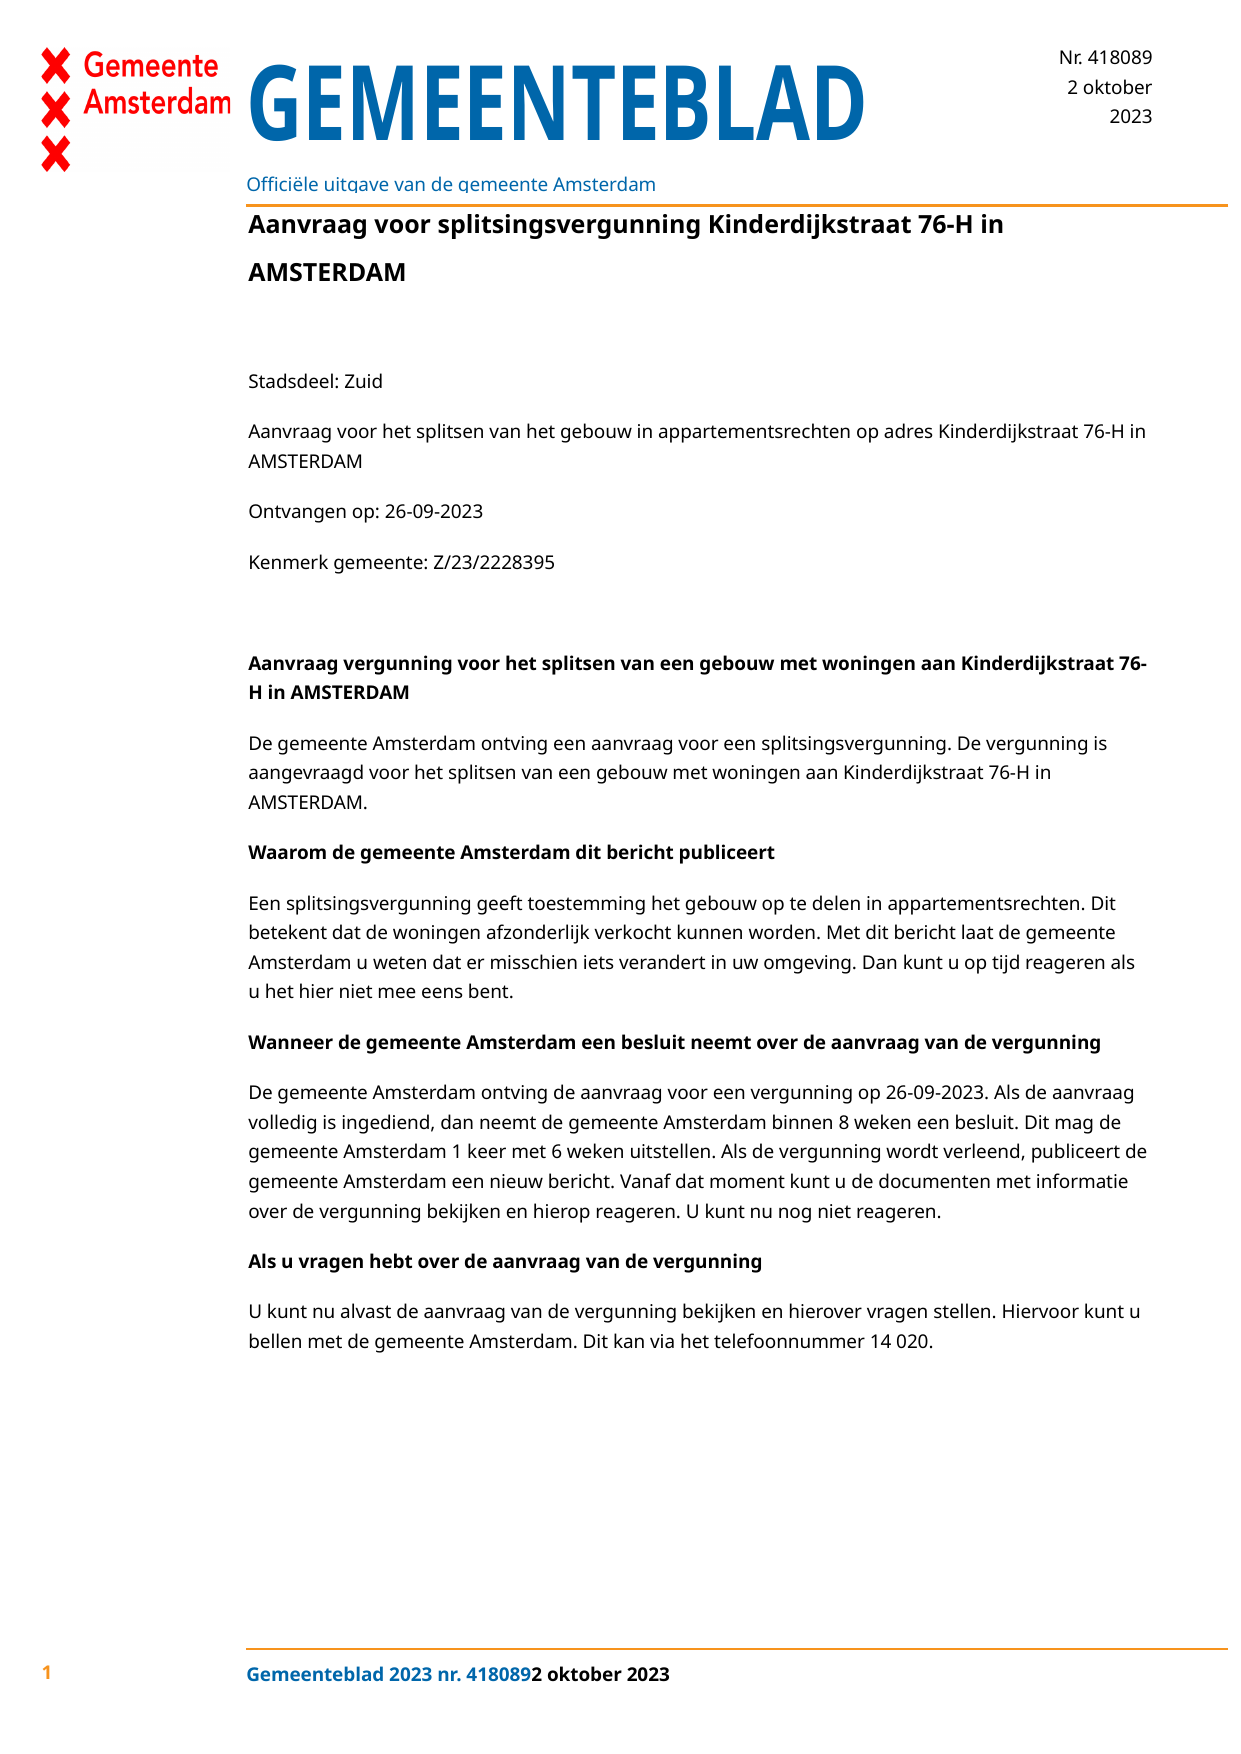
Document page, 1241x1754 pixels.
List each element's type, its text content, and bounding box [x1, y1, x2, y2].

text U kunt nu alvast de aanvraag van de vergunning bekijken en hierover vragen stellen. Hiervoor kunt u bellen met de gemeente Amsterdam. Dit kan via het telefoonnummer 14 020. [248, 1299, 1152, 1354]
text Een splitsingsvergunning geeft toestemming het gebouw op te delen in appartementsrechten. Dit betekent dat de woningen afzonderlijk verkocht kunnen worden. Met dit bericht laat de gemeente Amsterdam u weten dat er misschien iets verandert in uw omgeving. Dan kunt u op tijd reageren als u het hier niet mee eens bent. [248, 890, 1152, 1004]
text Aanvraag voor het splitsen van het gebouw in appartementsrechten op adres Kinderdijkstraat 76-H in AMSTERDAM [248, 419, 1152, 474]
text Aanvraag vergunning voor het splitsen van een gebouw met woningen aan Kinderdijkstraat 76-H in AMSTERDAM [248, 650, 1152, 705]
text Ontvangen op: 26-09-2023 [248, 499, 1152, 524]
text Kenmerk gemeente: Z/23/2228395 [248, 549, 1152, 575]
text Als u vragen hebt over de aanvraag van de vergunning [248, 1248, 1152, 1274]
text De gemeente Amsterdam ontving de aanvraag voor een vergunning op 26-09-2023. Als de aanvraag volledig is ingediend, dan neemt de gemeente Amsterdam binnen 8 weken een besluit. Dit mag de gemeente Amsterdam 1 keer met 6 weken uitstellen. Als de vergunning wordt verleend, publiceert de gemeente Amsterdam een nieuw bericht. Vanaf dat moment kunt u de documenten met informatie over de vergunning bekijken en hierop reageren. U kunt nu nog niet reageren. [248, 1079, 1152, 1224]
picture [41, 47, 231, 172]
text Waarom de gemeente Amsterdam dit bericht publiceert [248, 839, 1152, 865]
text Aanvraag voor splitsingsvergunning Kinderdijkstraat 76-H in AMSTERDAM [248, 207, 1152, 288]
text Wanneer de gemeente Amsterdam een besluit neemt over de aanvraag van de vergunning [248, 1029, 1152, 1055]
text Stadsdeel: Zuid [248, 368, 1152, 394]
text De gemeente Amsterdam ontving een aanvraag voor een splitsingsvergunning. De vergunning is aangevraagd voor het splitsen van een gebouw met woningen aan Kinderdijkstraat 76-H in AMSTERDAM. [248, 730, 1152, 815]
